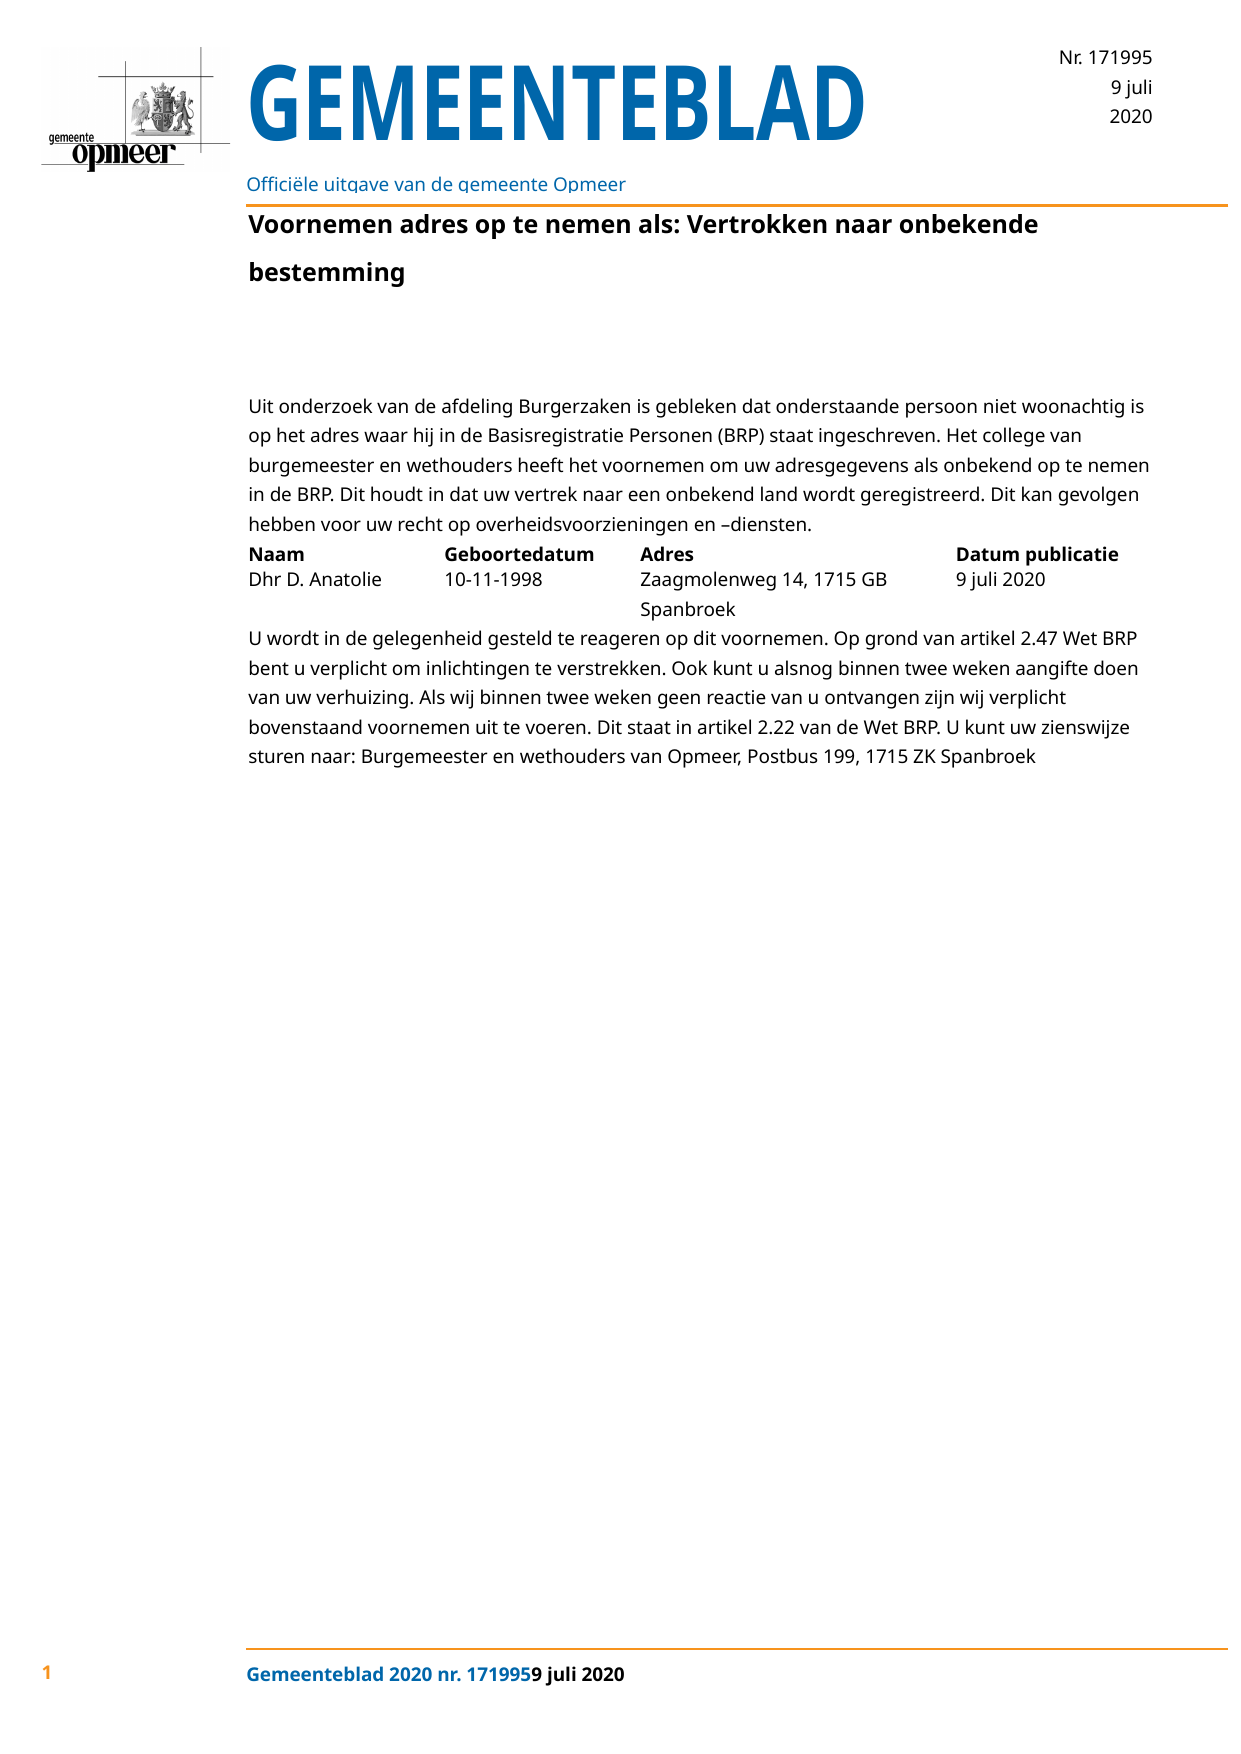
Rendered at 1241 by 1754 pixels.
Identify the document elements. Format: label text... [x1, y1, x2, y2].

picture [41, 47, 231, 172]
table_header Geboortedatum [444, 541, 640, 567]
text Uit onderzoek van de afdeling Burgerzaken is gebleken dat onderstaande persoon niet woonachtig is op het adres waar hij in de Basisregistratie Personen (BRP) staat ingeschreven. Het college van burgemeester en wethouders heeft het voornemen om uw adresgegevens als onbekend op te nemen in de BRP. Dit houdt in dat uw vertrek naar een onbekend land wordt geregistreerd. Dit kan gevolgen hebben voor uw recht op overheidsvoorzieningen en –diensten. [248, 393, 1152, 537]
table_cell Zaagmolenweg 14, 1715 GB Spanbroek [640, 567, 956, 622]
table_header Naam [248, 541, 444, 567]
table_cell Dhr D. Anatolie [248, 567, 444, 622]
table_cell 10-11-1998 [444, 567, 640, 622]
table_header Datum publicatie [956, 541, 1152, 567]
text U wordt in de gelegenheid gesteld te reageren op dit voornemen. Op grond van artikel 2.47 Wet BRP bent u verplicht om inlichtingen te verstrekken. Ook kunt u alsnog binnen twee weken aangifte doen van uw verhuizing. Als wij binnen twee weken geen reactie van u ontvangen zijn wij verplicht bovenstaand voornemen uit te voeren. Dit staat in artikel 2.22 van de Wet BRP. U kunt uw zienswijze sturen naar: Burgemeester en wethouders van Opmeer, Postbus 199, 1715 ZK Spanbroek [248, 625, 1152, 769]
table_header Adres [640, 541, 956, 567]
table_cell 9 juli 2020 [956, 567, 1152, 622]
text Voornemen adres op te nemen als: Vertrokken naar onbekende bestemming [248, 207, 1152, 288]
